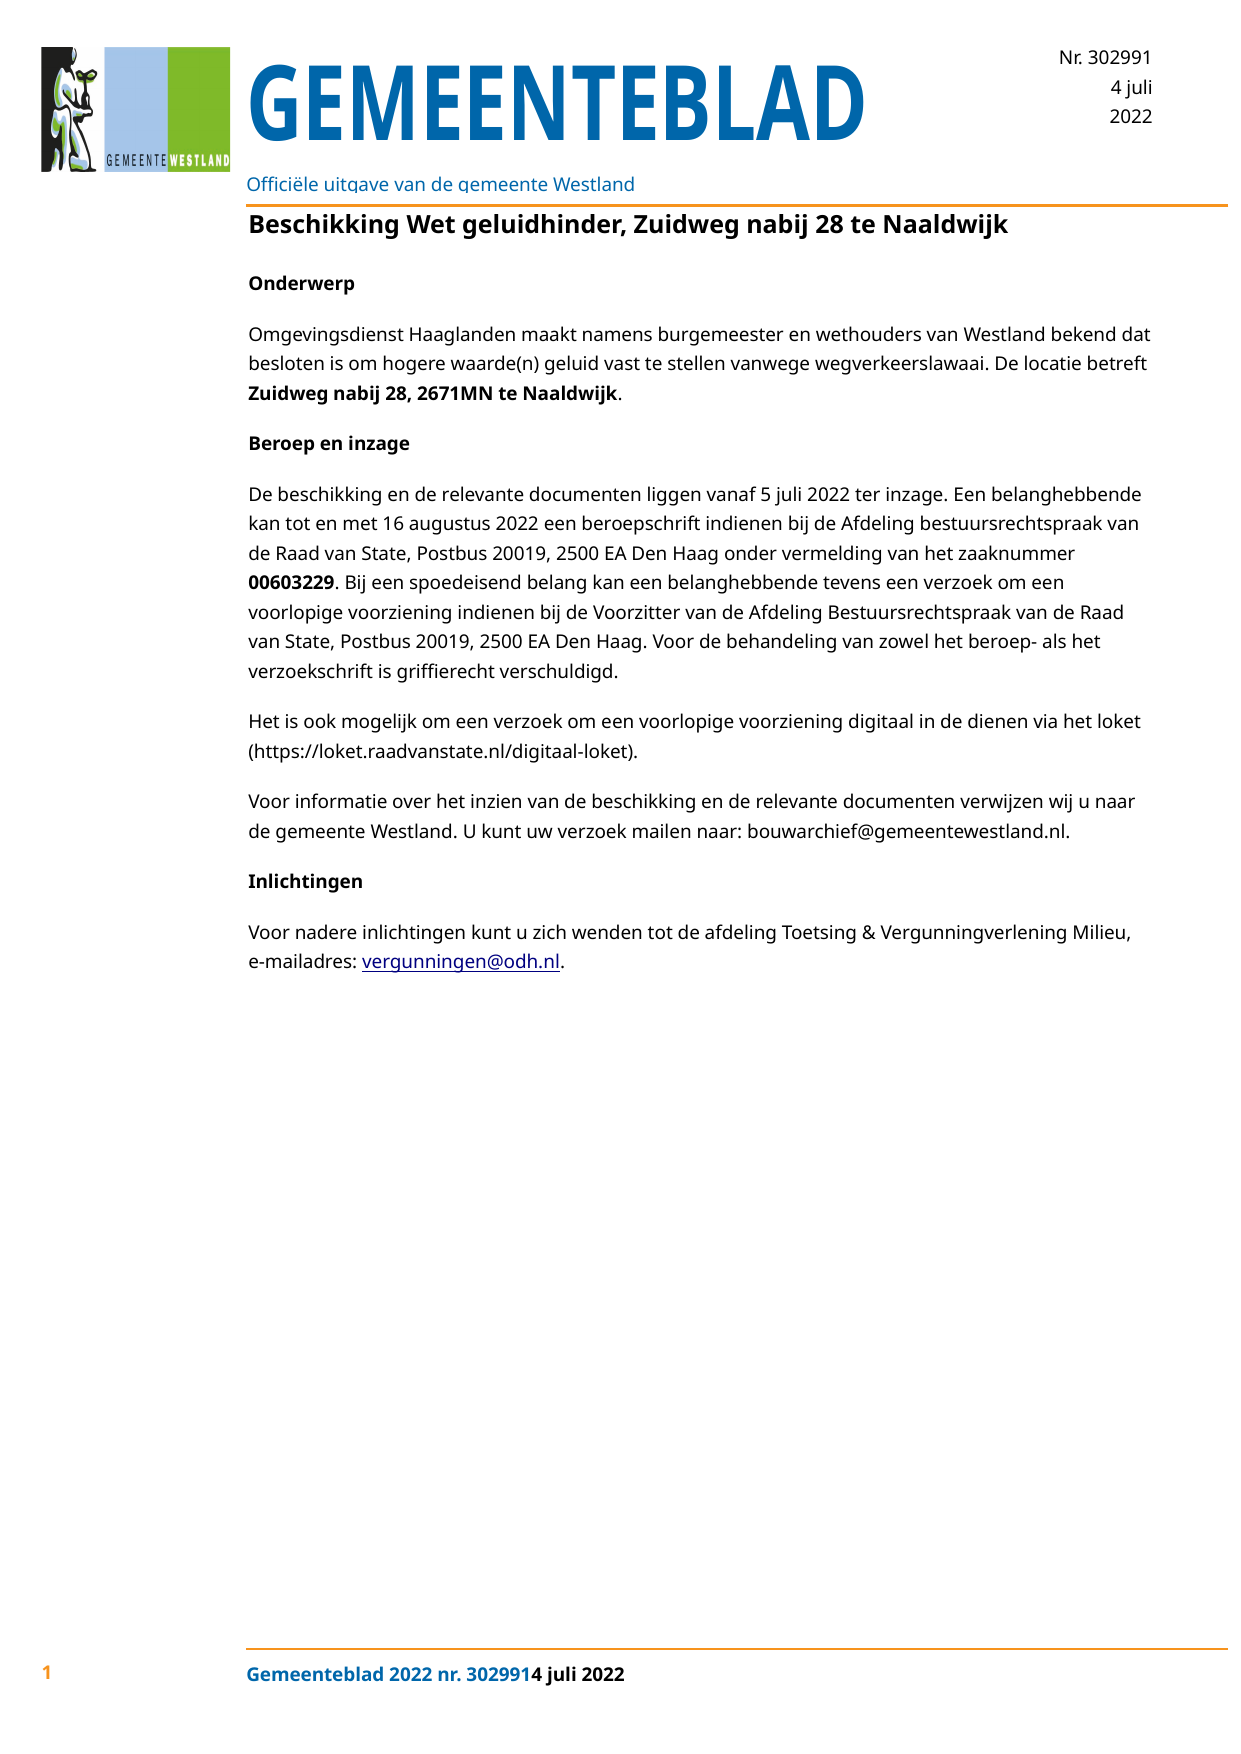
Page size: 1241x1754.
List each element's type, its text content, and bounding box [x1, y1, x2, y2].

text Het is ook mogelijk om een verzoek om een voorlopige voorziening digitaal in de dienen via het loket (https://loket.raadvanstate.nl/digitaal-loket). [248, 709, 1152, 764]
text De beschikking en de relevante documenten liggen vanaf 5 juli 2022 ter inzage. Een belanghebbende kan tot en met 16 augustus 2022 een beroepschrift indienen bij de Afdeling bestuursrechtspraak van de Raad van State, Postbus 20019, 2500 EA Den Haag onder vermelding van het zaaknummer 00603229. Bij een spoedeisend belang kan een belanghebbende tevens een verzoek om een voorlopige voorziening indienen bij de Voorzitter van de Afdeling Bestuursrechtspraak van de Raad van State, Postbus 20019, 2500 EA Den Haag. Voor de behandeling van zowel het beroep- als het verzoekschrift is griffierecht verschuldigd. [248, 481, 1152, 684]
text Voor nadere inlichtingen kunt u zich wenden tot de afdeling Toetsing & Vergunningverlening Milieu, e-mailadres: vergunningen@odh.nl. [248, 919, 1152, 974]
text Onderwerp [248, 270, 1152, 296]
text Omgevingsdienst Haaglanden maakt namens burgemeester en wethouders van Westland bekend dat besloten is om hogere waarde(n) geluid vast te stellen vanwege wegverkeerslawaai. De locatie betreft Zuidweg nabij 28, 2671MN te Naaldwijk. [248, 321, 1152, 406]
text Beschikking Wet geluidhinder, Zuidweg nabij 28 te Naaldwijk [248, 207, 1152, 241]
picture [41, 47, 231, 172]
text Inlichtingen [248, 869, 1152, 894]
text Beroep en inzage [248, 430, 1152, 456]
text Voor informatie over het inzien van de beschikking en de relevante documenten verwijzen wij u naar de gemeente Westland. U kunt uw verzoek mailen naar: bouwarchief@gemeentewestland.nl. [248, 789, 1152, 844]
